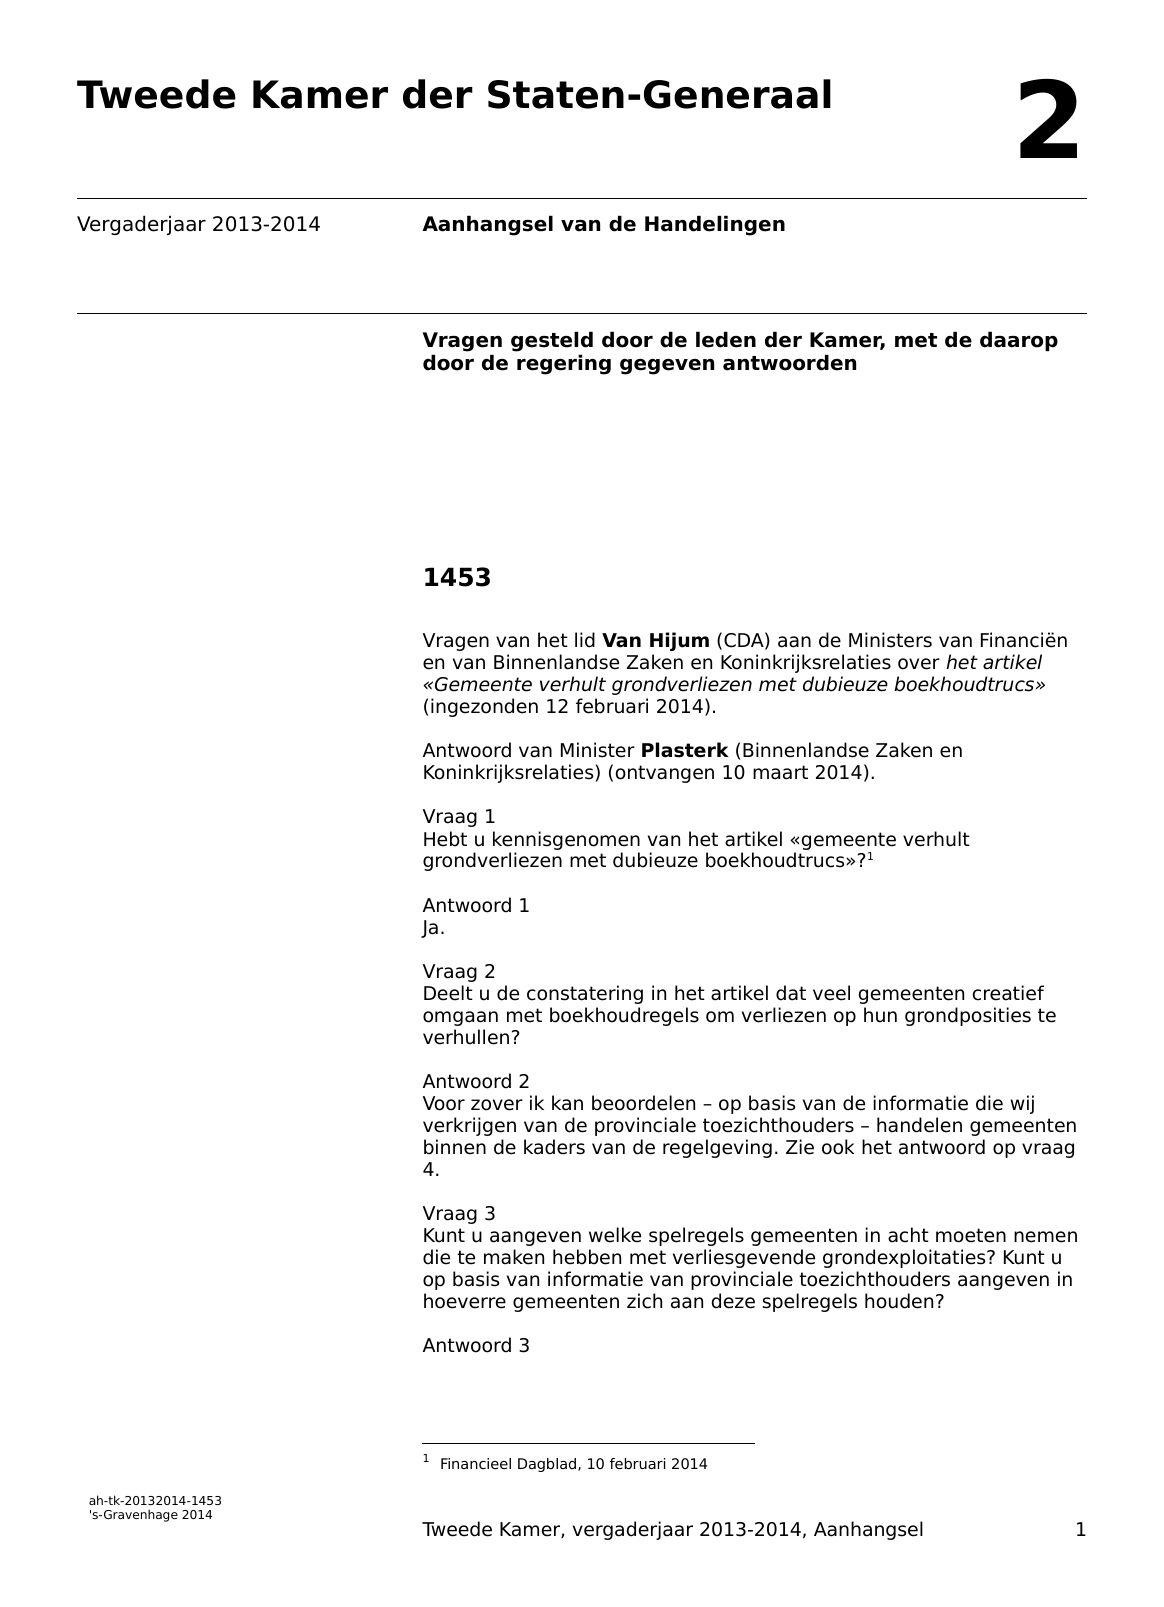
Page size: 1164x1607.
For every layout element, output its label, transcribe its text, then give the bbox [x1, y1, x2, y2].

text Kunt u aangeven welke spelregels gemeenten in acht moeten nemen die te maken hebben met verliesgevende grondexploitaties? Kunt u op basis van informatie van provinciale toezichthouders aangeven in hoeverre gemeenten zich aan deze spelregels houden? [422, 1225, 1087, 1313]
text Deelt u de constatering in het artikel dat veel gemeenten creatief omgaan met boekhoudregels om verliezen op hun grondposities te verhullen? [422, 983, 1087, 1049]
table_header 2 [886, 59, 1087, 198]
text Voor zover ik kan beoordelen – op basis van de informatie die wij verkrijgen van de provinciale toezichthouders – handelen gemeenten binnen de kaders van de regelgeving. Zie ook het antwoord op vraag 4. [422, 1093, 1087, 1181]
text Financieel Dagblad, 10 februari 2014 [422, 1452, 1087, 1474]
text Vragen van het lid Van Hijum (CDA) aan de Ministers van Financiën en van Binnenlandse Zaken en Koninkrijksrelaties over het artikel «Gemeente verhult grondverliezen met dubieuze boekhoudtrucs» (ingezonden 12 februari 2014). [422, 630, 1087, 718]
text Antwoord 3 [422, 1335, 1087, 1357]
text Antwoord 1 [422, 894, 1087, 917]
text Vraag 3 [422, 1203, 1087, 1225]
table_header Tweede Kamer der Staten-Generaal [77, 59, 886, 198]
table_cell Aanhangsel van de Handelingen [422, 199, 1087, 313]
text Ja. [422, 917, 1087, 938]
text Vraag 2 [422, 961, 1087, 983]
text 's-Gravenhage 2014 [88, 1508, 323, 1522]
text ah-tk-20132014-1453 [88, 1494, 323, 1508]
text Vraag 1 [422, 806, 1087, 828]
table_cell Vragen gesteld door de leden der Kamer, met de daarop door de regering gegeven antwoorden [422, 314, 1087, 375]
table_cell [77, 314, 422, 375]
text Hebt u kennisgenomen van het artikel «gemeente verhult grondverliezen met dubieuze boekhoudtrucs»? [422, 828, 1087, 872]
text Antwoord 2 [422, 1071, 1087, 1093]
text Antwoord van Minister Plasterk (Binnenlandse Zaken en Koninkrijksrelaties) (ontvangen 10 maart 2014). [422, 740, 1087, 784]
table_cell Vergaderjaar 2013-2014 [77, 199, 422, 313]
text 1453 [422, 563, 1087, 592]
